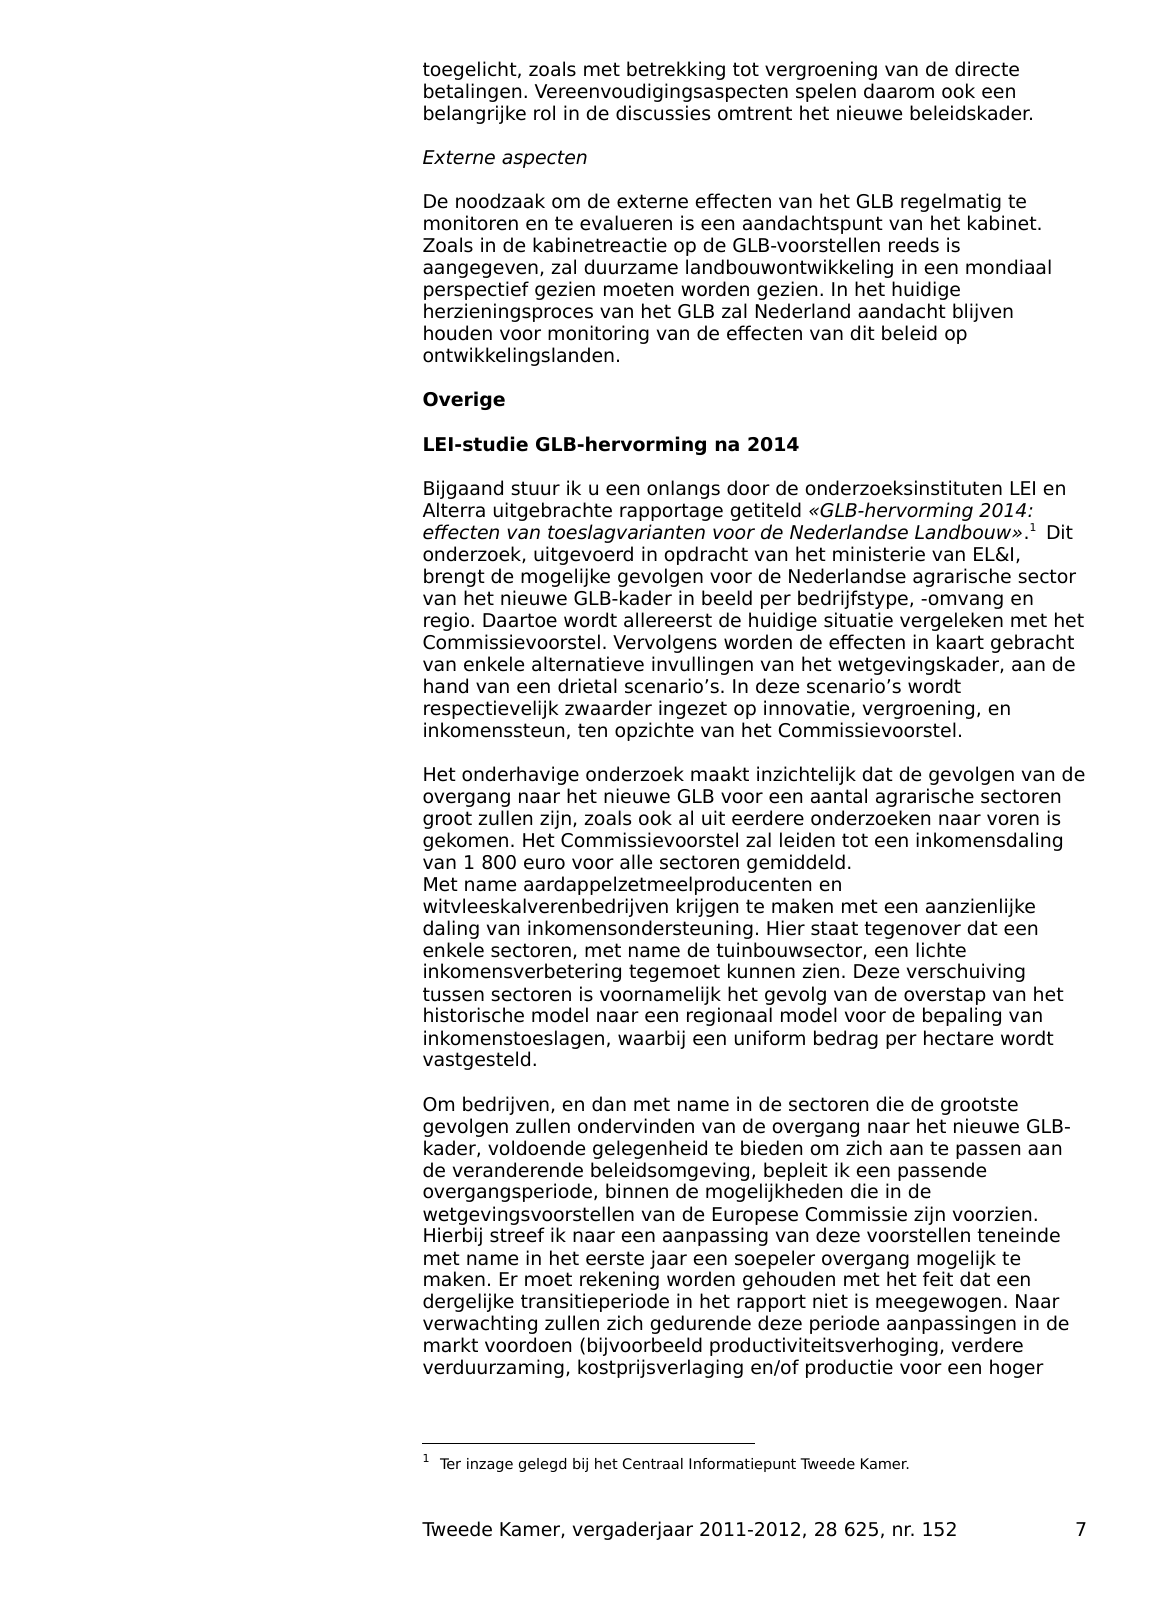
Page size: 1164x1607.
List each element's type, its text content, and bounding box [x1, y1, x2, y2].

text Ter inzage gelegd bij het Centraal Informatiepunt Tweede Kamer. [422, 1452, 1087, 1474]
text Het onderhavige onderzoek maakt inzichtelijk dat de gevolgen van de overgang naar het nieuwe GLB voor een aantal agrarische sectoren groot zullen zijn, zoals ook al uit eerdere onderzoeken naar voren is gekomen. Het Commissievoorstel zal leiden tot een inkomensdaling van 1 800 euro voor alle sectoren gemiddeld. [422, 764, 1087, 873]
subtitle LEI-studie GLB-hervorming na 2014 [422, 433, 1087, 456]
text Bijgaand stuur ik u een onlangs door de onderzoeksinstituten LEI en Alterra uitgebrachte rapportage getiteld «GLB-hervorming 2014: effecten van toeslagvarianten voor de Nederlandse Landbouw». Dit onderzoek, uitgevoerd in opdracht van het ministerie van EL&I, brengt de mogelijke gevolgen voor de Nederlandse agrarische sector van het nieuwe GLB-kader in beeld per bedrijfstype, -omvang en regio. Daartoe wordt allereerst de huidige situatie vergeleken met het Commissievoorstel. Vervolgens worden de effecten in kaart gebracht van enkele alternatieve invullingen van het wetgevingskader, aan de hand van een drietal scenario’s. In deze scenario’s wordt respectievelijk zwaarder ingezet op innovatie, vergroening, en inkomenssteun, ten opzichte van het Commissievoorstel. [422, 478, 1087, 741]
subtitle Externe aspecten [422, 147, 1087, 169]
text Om bedrijven, en dan met name in de sectoren die de grootste gevolgen zullen ondervinden van de overgang naar het nieuwe GLB-kader, voldoende gelegenheid te bieden om zich aan te passen aan de veranderende beleidsomgeving, bepleit ik een passende overgangsperiode, binnen de mogelijkheden die in de wetgevingsvoorstellen van de Europese Commissie zijn voorzien. Hierbij streef ik naar een aanpassing van deze voorstellen teneinde met name in het eerste jaar een soepeler overgang mogelijk te maken. Er moet rekening worden gehouden met het feit dat een dergelijke transitieperiode in het rapport niet is meegewogen. Naar verwachting zullen zich gedurende deze periode aanpassingen in de markt voordoen (bijvoorbeeld productiviteitsverhoging, verdere verduurzaming, kostprijsverlaging en/of productie voor een hoger [422, 1093, 1087, 1379]
text toegelicht, zoals met betrekking tot vergroening van de directe betalingen. Vereenvoudigingsaspecten spelen daarom ook een belangrijke rol in de discussies omtrent het nieuwe beleidskader. [422, 59, 1087, 125]
subtitle Overige [422, 389, 1087, 411]
text Met name aardappelzetmeelproducenten en witvleeskalverenbedrijven krijgen te maken met een aanzienlijke daling van inkomensondersteuning. Hier staat tegenover dat een enkele sectoren, met name de tuinbouwsector, een lichte inkomensverbetering tegemoet kunnen zien. Deze verschuiving tussen sectoren is voornamelijk het gevolg van de overstap van het historische model naar een regionaal model voor de bepaling van inkomenstoeslagen, waarbij een uniform bedrag per hectare wordt vastgesteld. [422, 873, 1087, 1071]
text De noodzaak om de externe effecten van het GLB regelmatig te monitoren en te evalueren is een aandachtspunt van het kabinet. Zoals in de kabinetreactie op de GLB-voorstellen reeds is aangegeven, zal duurzame landbouwontwikkeling in een mondiaal perspectief gezien moeten worden gezien. In het huidige herzieningsproces van het GLB zal Nederland aandacht blijven houden voor monitoring van de effecten van dit beleid op ontwikkelingslanden. [422, 191, 1087, 367]
